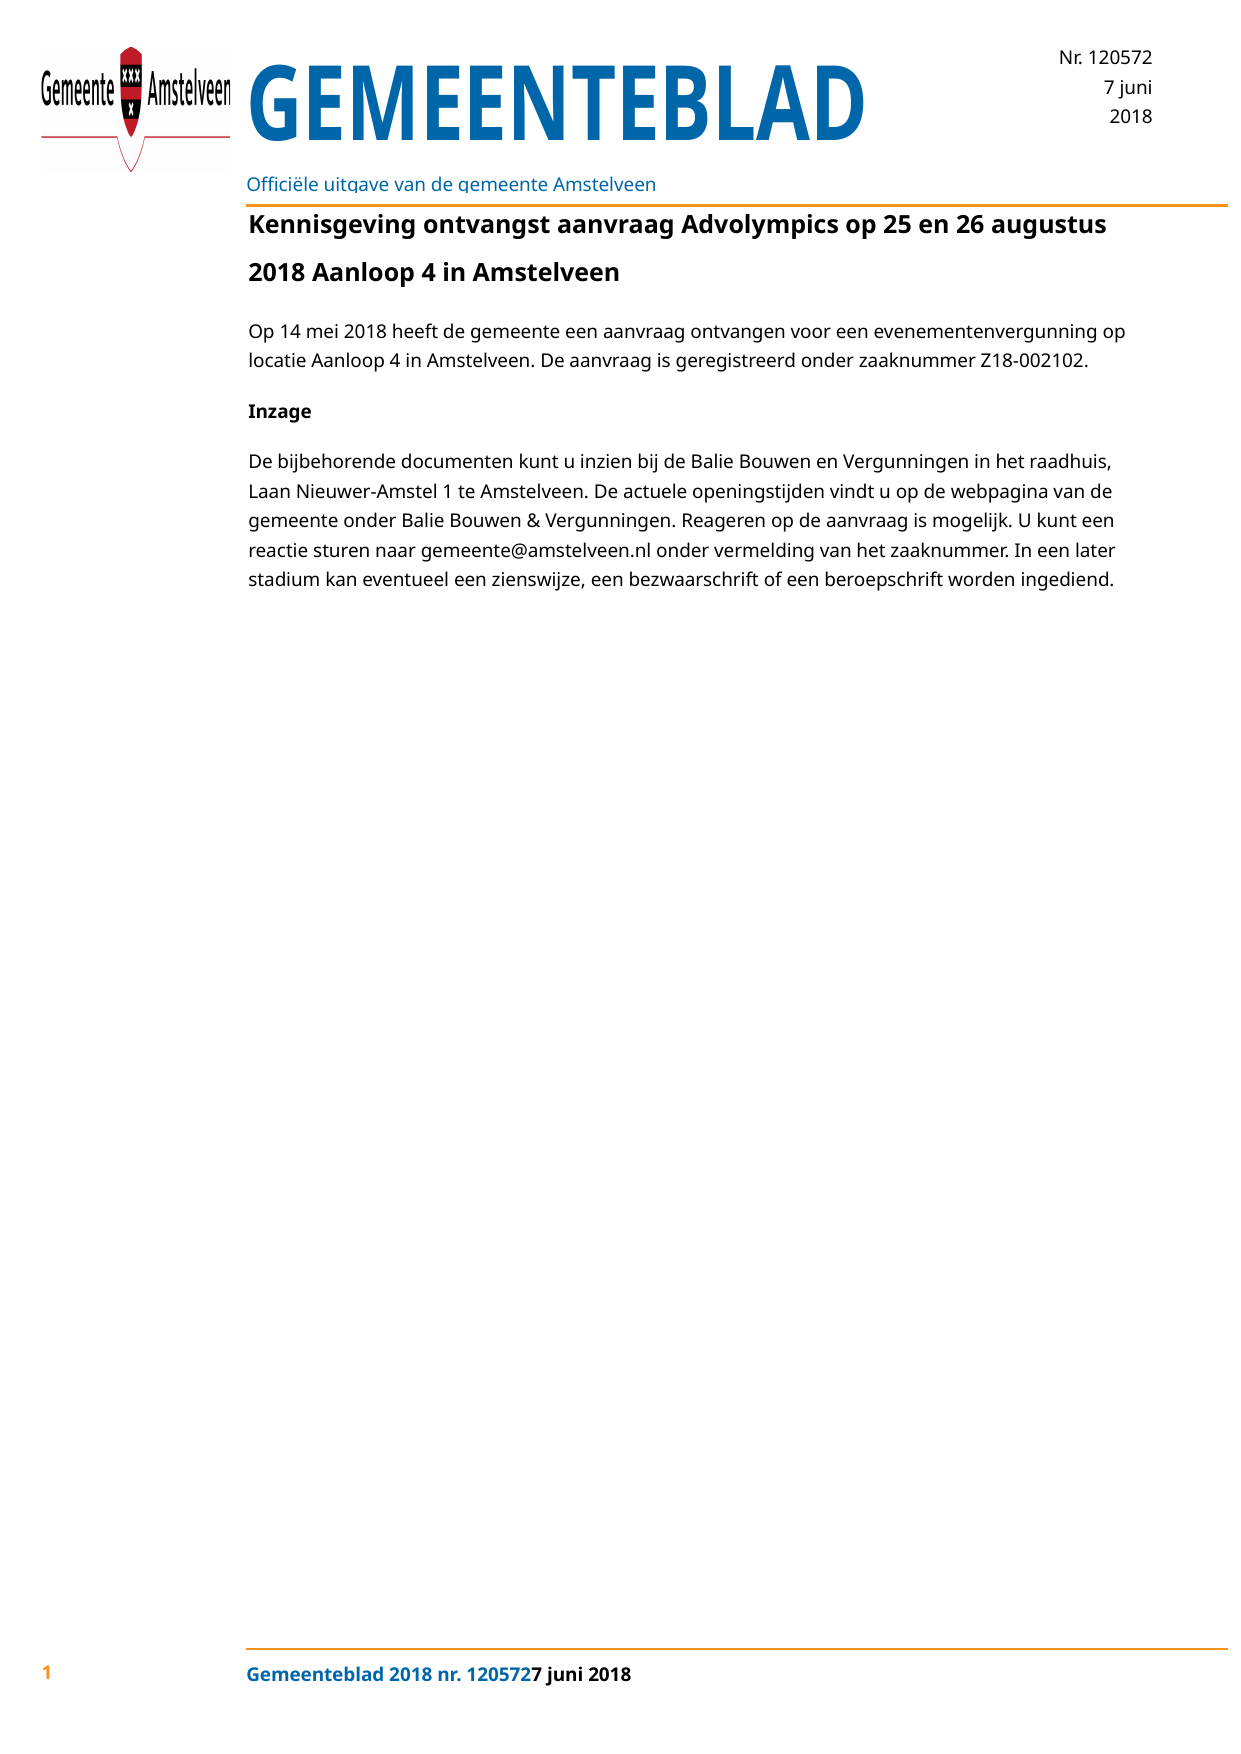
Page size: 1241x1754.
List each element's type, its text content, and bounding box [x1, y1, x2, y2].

text Op 14 mei 2018 heeft de gemeente een aanvraag ontvangen voor een evenementenvergunning op locatie Aanloop 4 in Amstelveen. De aanvraag is geregistreerd onder zaaknummer Z18-002102. [248, 318, 1152, 373]
text De bijbehorende documenten kunt u inzien bij de Balie Bouwen en Vergunningen in het raadhuis, Laan Nieuwer-Amstel 1 te Amstelveen. De actuele openingstijden vindt u op de webpagina van de gemeente onder Balie Bouwen & Vergunningen. Reageren op de aanvraag is mogelijk. U kunt een reactie sturen naar gemeente@amstelveen.nl onder vermelding van het zaaknummer. In een later stadium kan eventueel een zienswijze, een bezwaarschrift of een beroepschrift worden ingediend. [248, 448, 1152, 592]
picture [41, 47, 231, 172]
text Inzage [248, 398, 1152, 424]
text Kennisgeving ontvangst aanvraag Advolympics op 25 en 26 augustus 2018 Aanloop 4 in Amstelveen [248, 207, 1152, 288]
